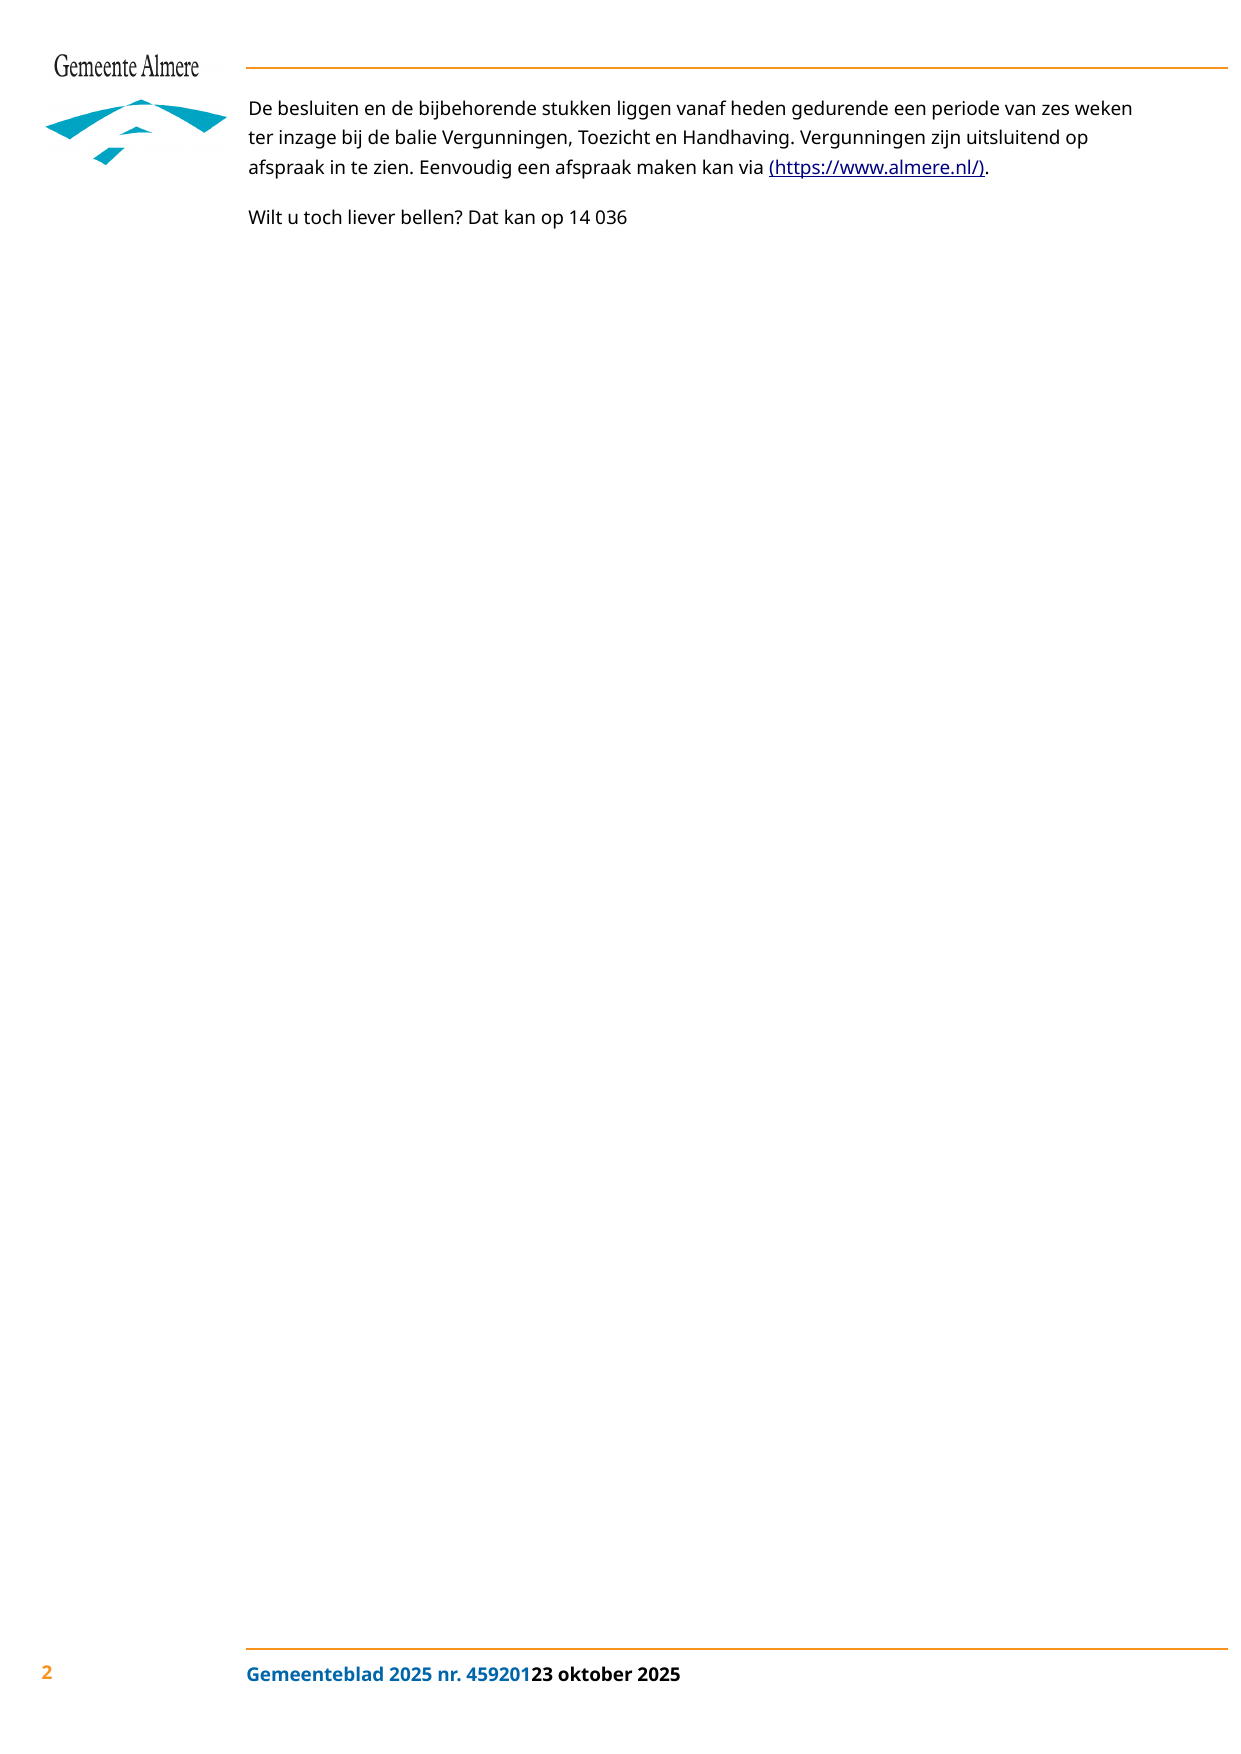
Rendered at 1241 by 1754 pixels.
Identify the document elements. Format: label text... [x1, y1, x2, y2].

text De besluiten en de bijbehorende stukken liggen vanaf heden gedurende een periode van zes weken ter inzage bij de balie Vergunningen, Toezicht en Handhaving. Vergunningen zijn uitsluitend op afspraak in te zien. Eenvoudig een afspraak maken kan via (https://www.almere.nl/). [248, 95, 1152, 180]
text Wilt u toch liever bellen? Dat kan op 14 036 [248, 204, 1152, 230]
picture [41, 47, 231, 172]
